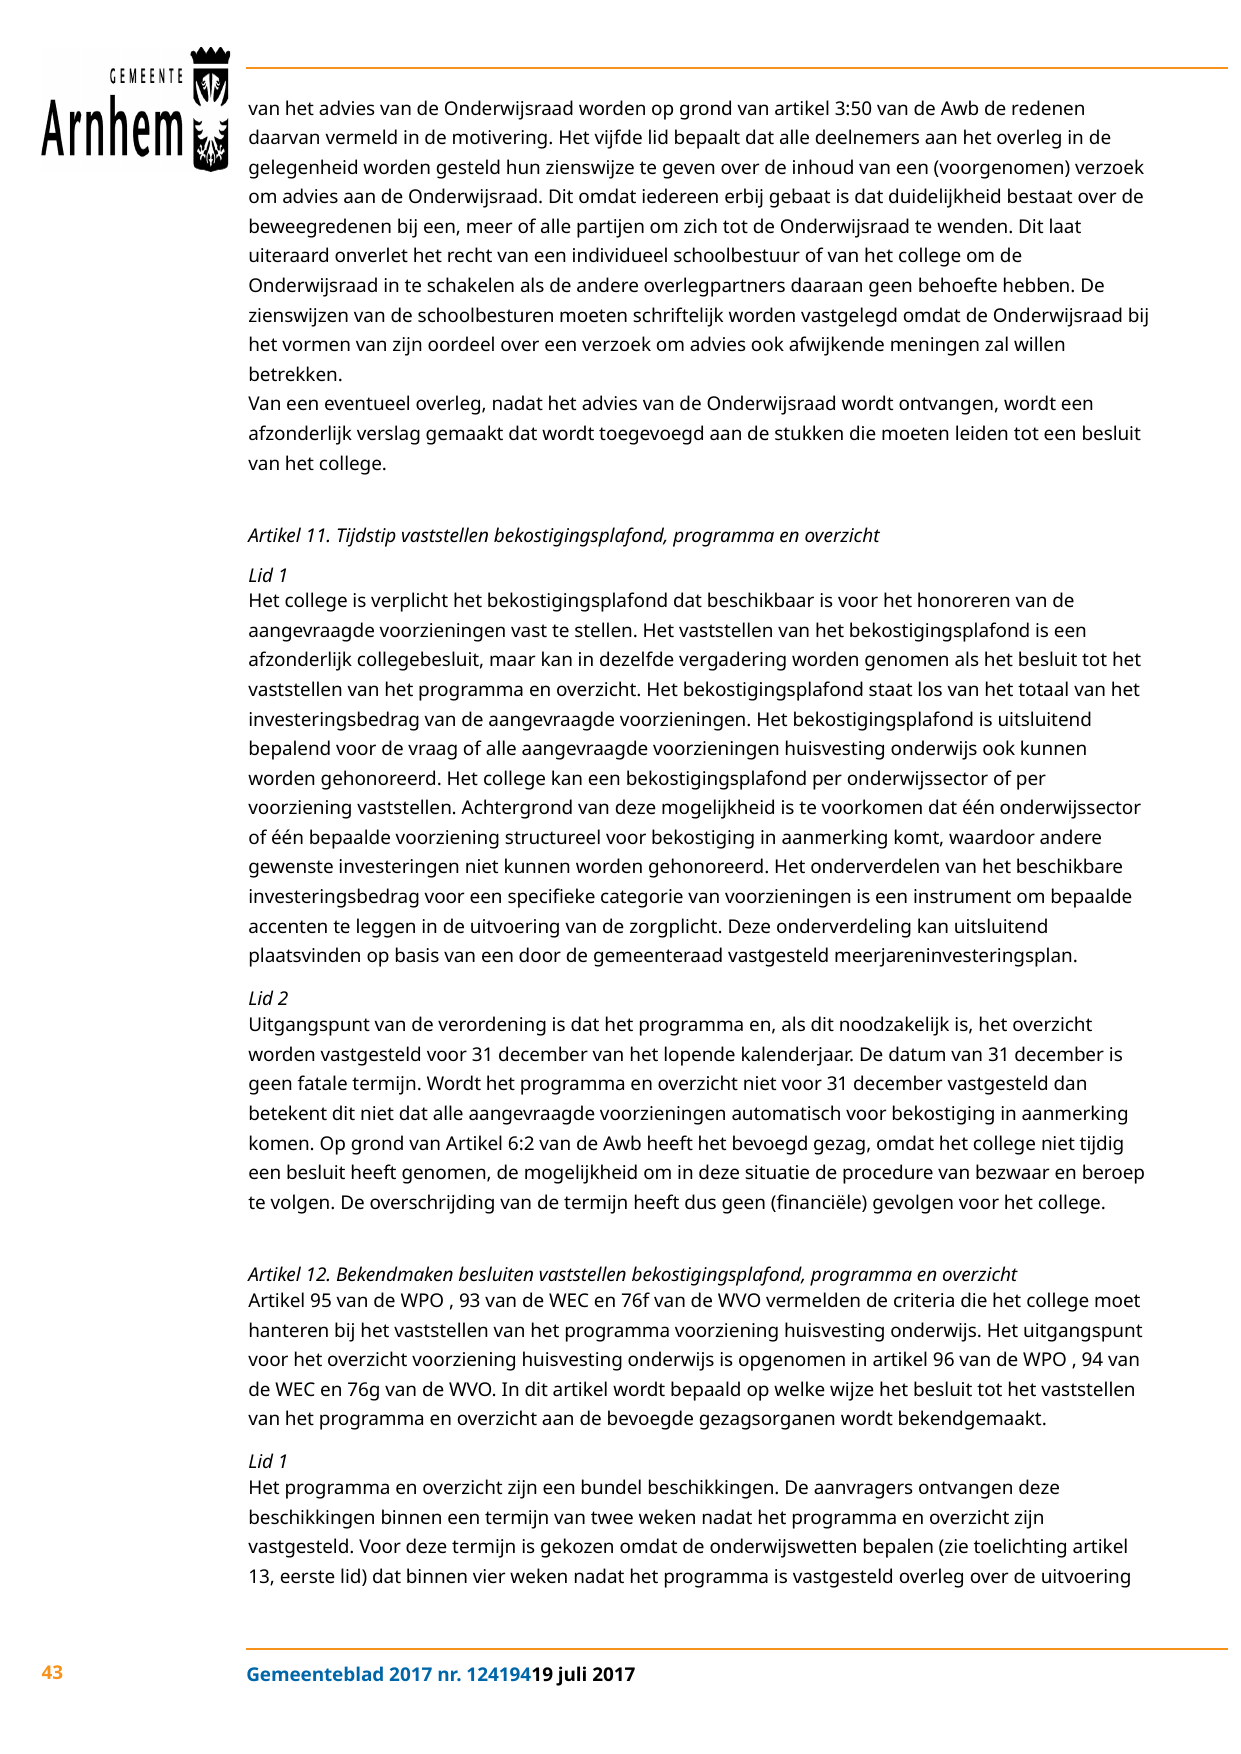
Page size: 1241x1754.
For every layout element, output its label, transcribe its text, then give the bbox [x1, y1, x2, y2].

text van het advies van de Onderwijsraad worden op grond van artikel 3:50 van de Awb de redenen daarvan vermeld in de motivering. Het vijfde lid bepaalt dat alle deelnemers aan het overleg in de gelegenheid worden gesteld hun zienswijze te geven over de inhoud van een (voorgenomen) verzoek om advies aan de Onderwijsraad. Dit omdat iedereen erbij gebaat is dat duidelijkheid bestaat over de beweegredenen bij een, meer of alle partijen om zich tot de Onderwijsraad te wenden. Dit laat uiteraard onverlet het recht van een individueel schoolbestuur of van het college om de Onderwijsraad in te schakelen als de andere overlegpartners daaraan geen behoefte hebben. De zienswijzen van de schoolbesturen moeten schriftelijk worden vastgelegd omdat de Onderwijsraad bij het vormen van zijn oordeel over een verzoek om advies ook afwijkende meningen zal willen betrekken. [248, 95, 1152, 387]
text Van een eventueel overleg, nadat het advies van de Onderwijsraad wordt ontvangen, wordt een afzonderlijk verslag gemaakt dat wordt toegevoegd aan de stukken die moeten leiden tot een besluit van het college. [248, 391, 1152, 476]
text Lid 1 [248, 562, 1152, 587]
text Uitgangspunt van de verordening is dat het programma en, als dit noodzakelijk is, het overzicht worden vastgesteld voor 31 december van het lopende kalenderjaar. De datum van 31 december is geen fatale termijn. Wordt het programma en overzicht niet voor 31 december vastgesteld dan betekent dit niet dat alle aangevraagde voorzieningen automatisch voor bekostiging in aanmerking komen. Op grond van Artikel 6:2 van de Awb heeft het bevoegd gezag, omdat het college niet tijdig een besluit heeft genomen, de mogelijkheid om in deze situatie de procedure van bezwaar en beroep te volgen. De overschrijding van de termijn heeft dus geen (financiële) gevolgen voor het college. [248, 1011, 1152, 1214]
text Lid 1 [248, 1449, 1152, 1474]
text Het college is verplicht het bekostigingsplafond dat beschikbaar is voor het honoreren van de aangevraagde voorzieningen vast te stellen. Het vaststellen van het bekostigingsplafond is een afzonderlijk collegebesluit, maar kan in dezelfde vergadering worden genomen als het besluit tot het vaststellen van het programma en overzicht. Het bekostigingsplafond staat los van het totaal van het investeringsbedrag van de aangevraagde voorzieningen. Het bekostigingsplafond is uitsluitend bepalend voor de vraag of alle aangevraagde voorzieningen huisvesting onderwijs ook kunnen worden gehonoreerd. Het college kan een bekostigingsplafond per onderwijssector of per voorziening vaststellen. Achtergrond van deze mogelijkheid is te voorkomen dat één onderwijssector of één bepaalde voorziening structureel voor bekostiging in aanmerking komt, waardoor andere gewenste investeringen niet kunnen worden gehonoreerd. Het onderverdelen van het beschikbare investeringsbedrag voor een specifieke categorie van voorzieningen is een instrument om bepaalde accenten te leggen in de uitvoering van de zorgplicht. Deze onderverdeling kan uitsluitend plaatsvinden op basis van een door de gemeenteraad vastgesteld meerjareninvesteringsplan. [248, 587, 1152, 968]
picture [41, 47, 231, 172]
text Artikel 11. Tijdstip vaststellen bekostigingsplafond, programma en overzicht [248, 522, 1152, 548]
text Lid 2 [248, 986, 1152, 1011]
text Het programma en overzicht zijn een bundel beschikkingen. De aanvragers ontvangen deze beschikkingen binnen een termijn van twee weken nadat het programma en overzicht zijn vastgesteld. Voor deze termijn is gekozen omdat de onderwijswetten bepalen (zie toelichting artikel 13, eerste lid) dat binnen vier weken nadat het programma is vastgesteld overleg over de uitvoering [248, 1474, 1152, 1589]
text Artikel 12. Bekendmaken besluiten vaststellen bekostigingsplafond, programma en overzicht [248, 1262, 1152, 1287]
text Artikel 95 van de WPO , 93 van de WEC en 76f van de WVO vermelden de criteria die het college moet hanteren bij het vaststellen van het programma voorziening huisvesting onderwijs. Het uitgangspunt voor het overzicht voorziening huisvesting onderwijs is opgenomen in artikel 96 van de WPO , 94 van de WEC en 76g van de WVO. In dit artikel wordt bepaald op welke wijze het besluit tot het vaststellen van het programma en overzicht aan de bevoegde gezagsorganen wordt bekendgemaakt. [248, 1287, 1152, 1431]
